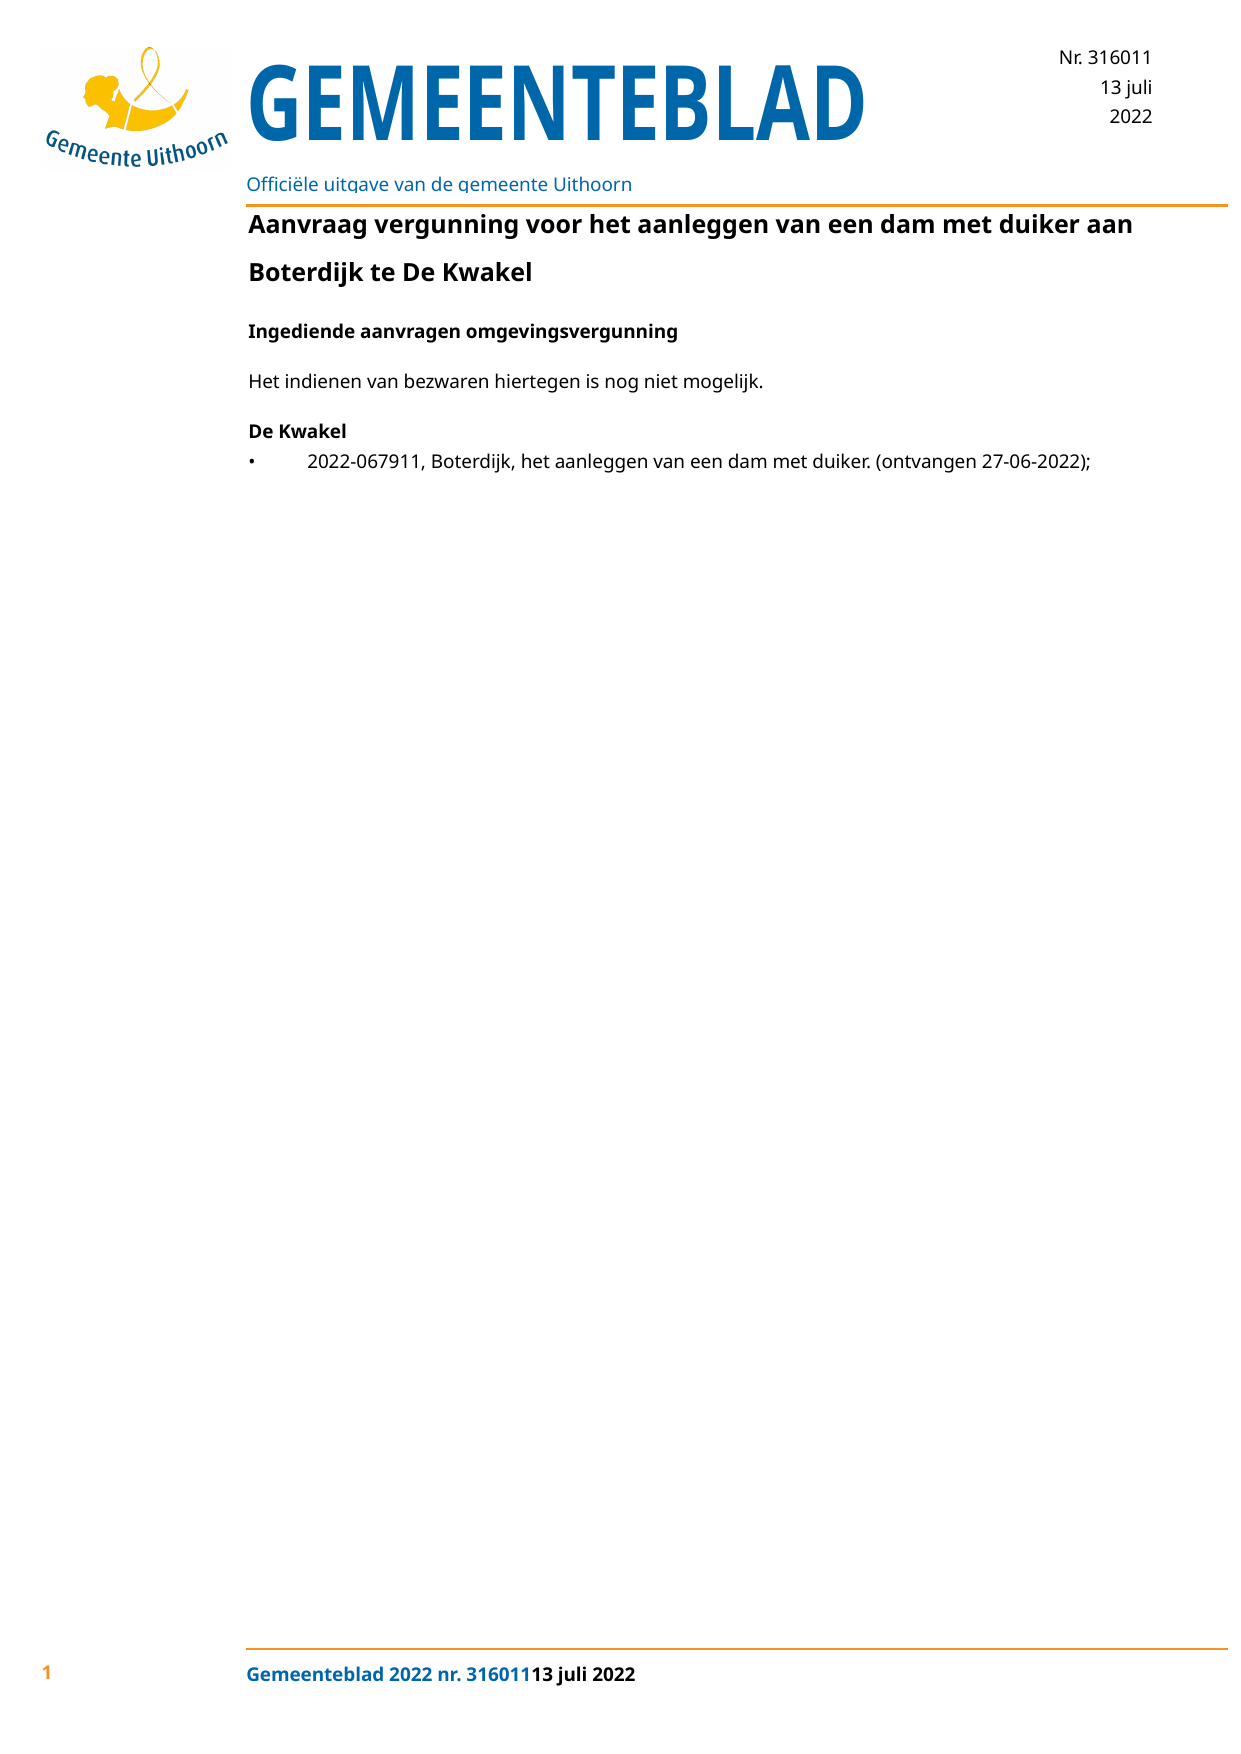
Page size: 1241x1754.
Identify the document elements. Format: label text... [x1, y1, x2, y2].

picture [41, 47, 231, 172]
text Aanvraag vergunning voor het aanleggen van een dam met duiker aan Boterdijk te De Kwakel [248, 207, 1152, 288]
text De Kwakel [248, 419, 1152, 444]
text Ingediende aanvragen omgevingsvergunning [248, 318, 1152, 344]
list 2022-067911, Boterdijk, het aanleggen van een dam met duiker. (ontvangen 27-06-2022); [248, 448, 1152, 474]
text Het indienen van bezwaren hiertegen is nog niet mogelijk. [248, 368, 1152, 394]
